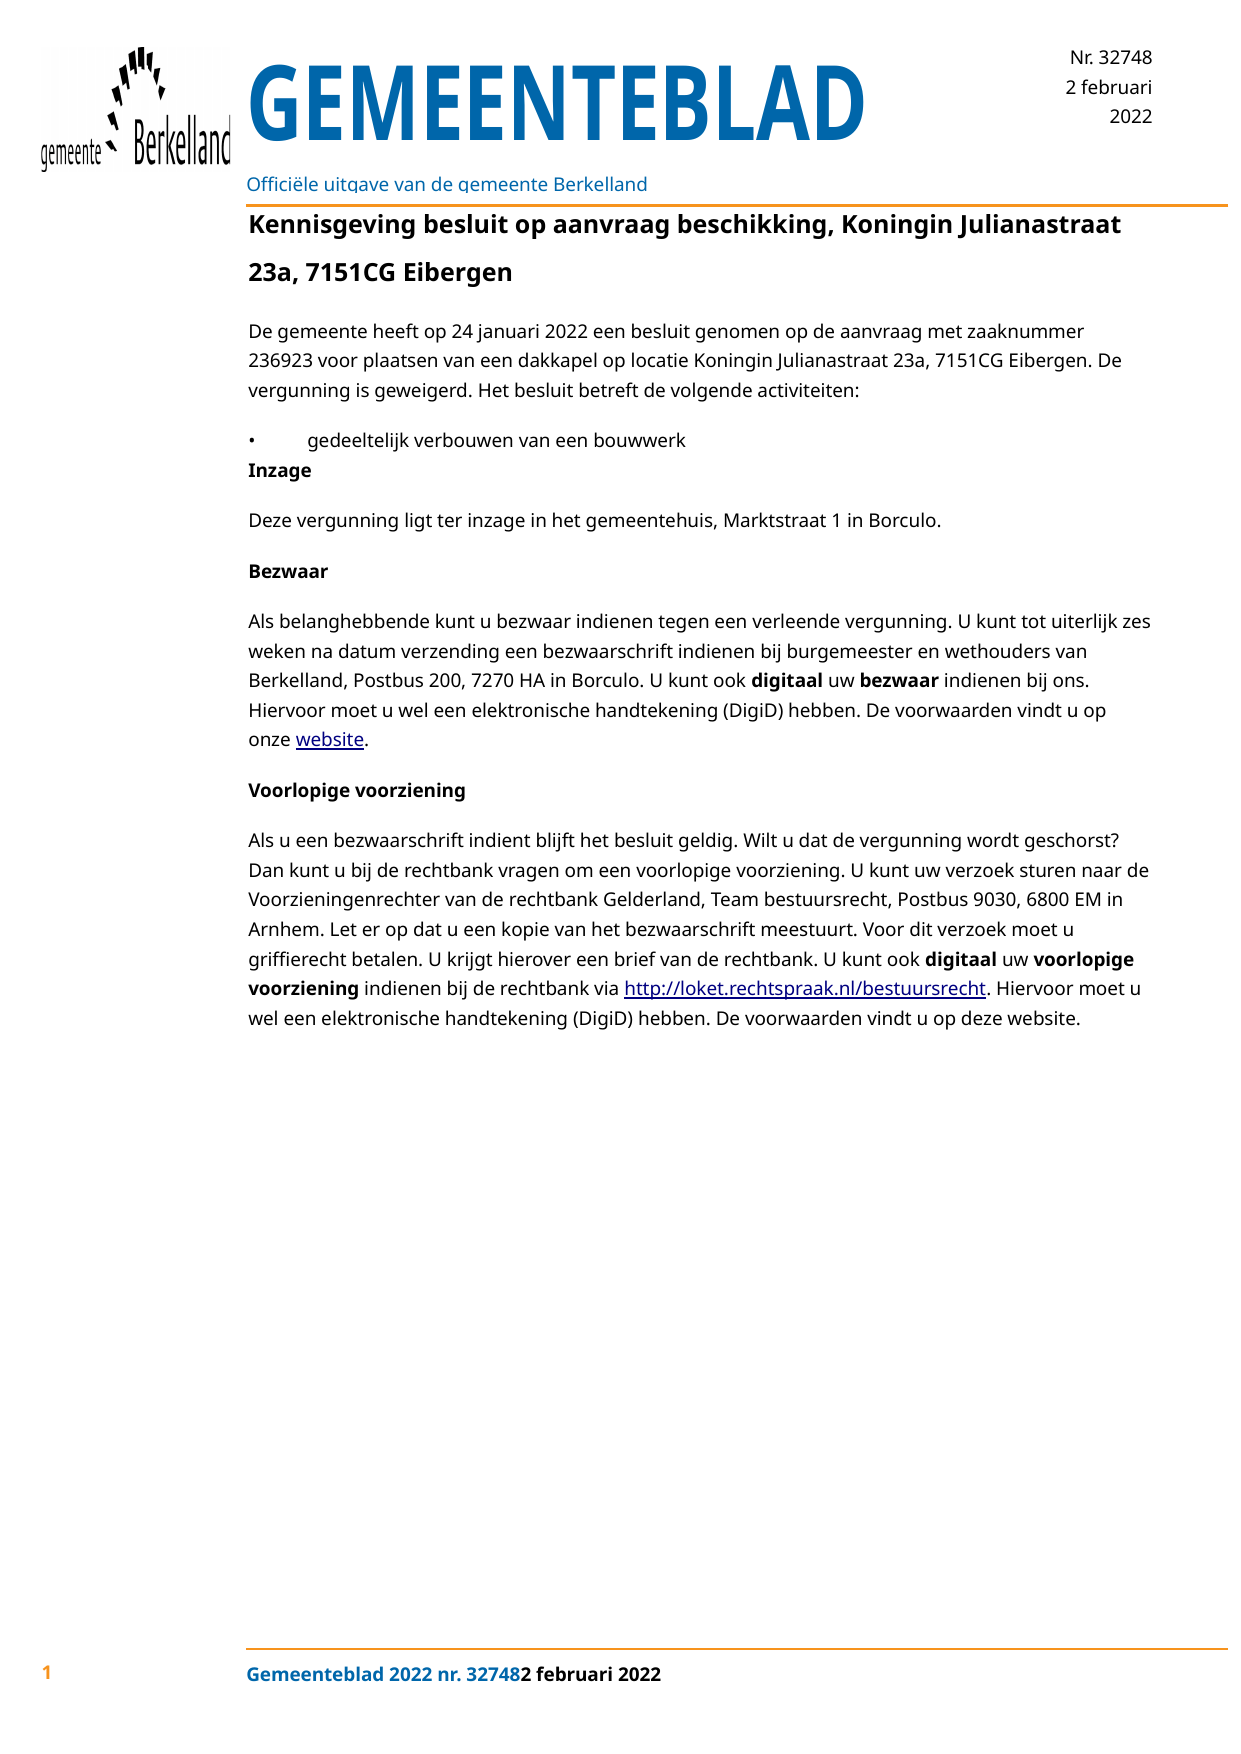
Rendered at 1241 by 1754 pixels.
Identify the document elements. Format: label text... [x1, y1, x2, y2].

text Voorlopige voorziening [248, 777, 1152, 803]
text Bezwaar [248, 558, 1152, 584]
list gedeeltelijk verbouwen van een bouwwerk [248, 427, 1152, 453]
text Inzage [248, 457, 1152, 483]
text De gemeente heeft op 24 januari 2022 een besluit genomen op de aanvraag met zaaknummer 236923 voor plaatsen van een dakkapel op locatie Koningin Julianastraat 23a, 7151CG Eibergen. De vergunning is geweigerd. Het besluit betreft de volgende activiteiten: [248, 318, 1152, 403]
text Als belanghebbende kunt u bezwaar indienen tegen een verleende vergunning. U kunt tot uiterlijk zes weken na datum verzending een bezwaarschrift indienen bij burgemeester en wethouders van Berkelland, Postbus 200, 7270 HA in Borculo. U kunt ook digitaal uw bezwaar indienen bij ons. Hiervoor moet u wel een elektronische handtekening (DigiD) hebben. De voorwaarden vindt u op onze website. [248, 608, 1152, 752]
text Als u een bezwaarschrift indient blijft het besluit geldig. Wilt u dat de vergunning wordt geschorst? Dan kunt u bij de rechtbank vragen om een voorlopige voorziening. U kunt uw verzoek sturen naar de Voorzieningenrechter van de rechtbank Gelderland, Team bestuursrecht, Postbus 9030, 6800 EM in Arnhem. Let er op dat u een kopie van het bezwaarschrift meestuurt. Voor dit verzoek moet u griffierecht betalen. U krijgt hierover een brief van de rechtbank. U kunt ook digitaal uw voorlopige voorziening indienen bij de rechtbank via http://loket.rechtspraak.nl/bestuursrecht. Hiervoor moet u wel een elektronische handtekening (DigiD) hebben. De voorwaarden vindt u op deze website. [248, 827, 1152, 1031]
text Kennisgeving besluit op aanvraag beschikking, Koningin Julianastraat 23a, 7151CG Eibergen [248, 207, 1152, 288]
picture [41, 47, 231, 172]
text Deze vergunning ligt ter inzage in het gemeentehuis, Marktstraat 1 in Borculo. [248, 507, 1152, 533]
